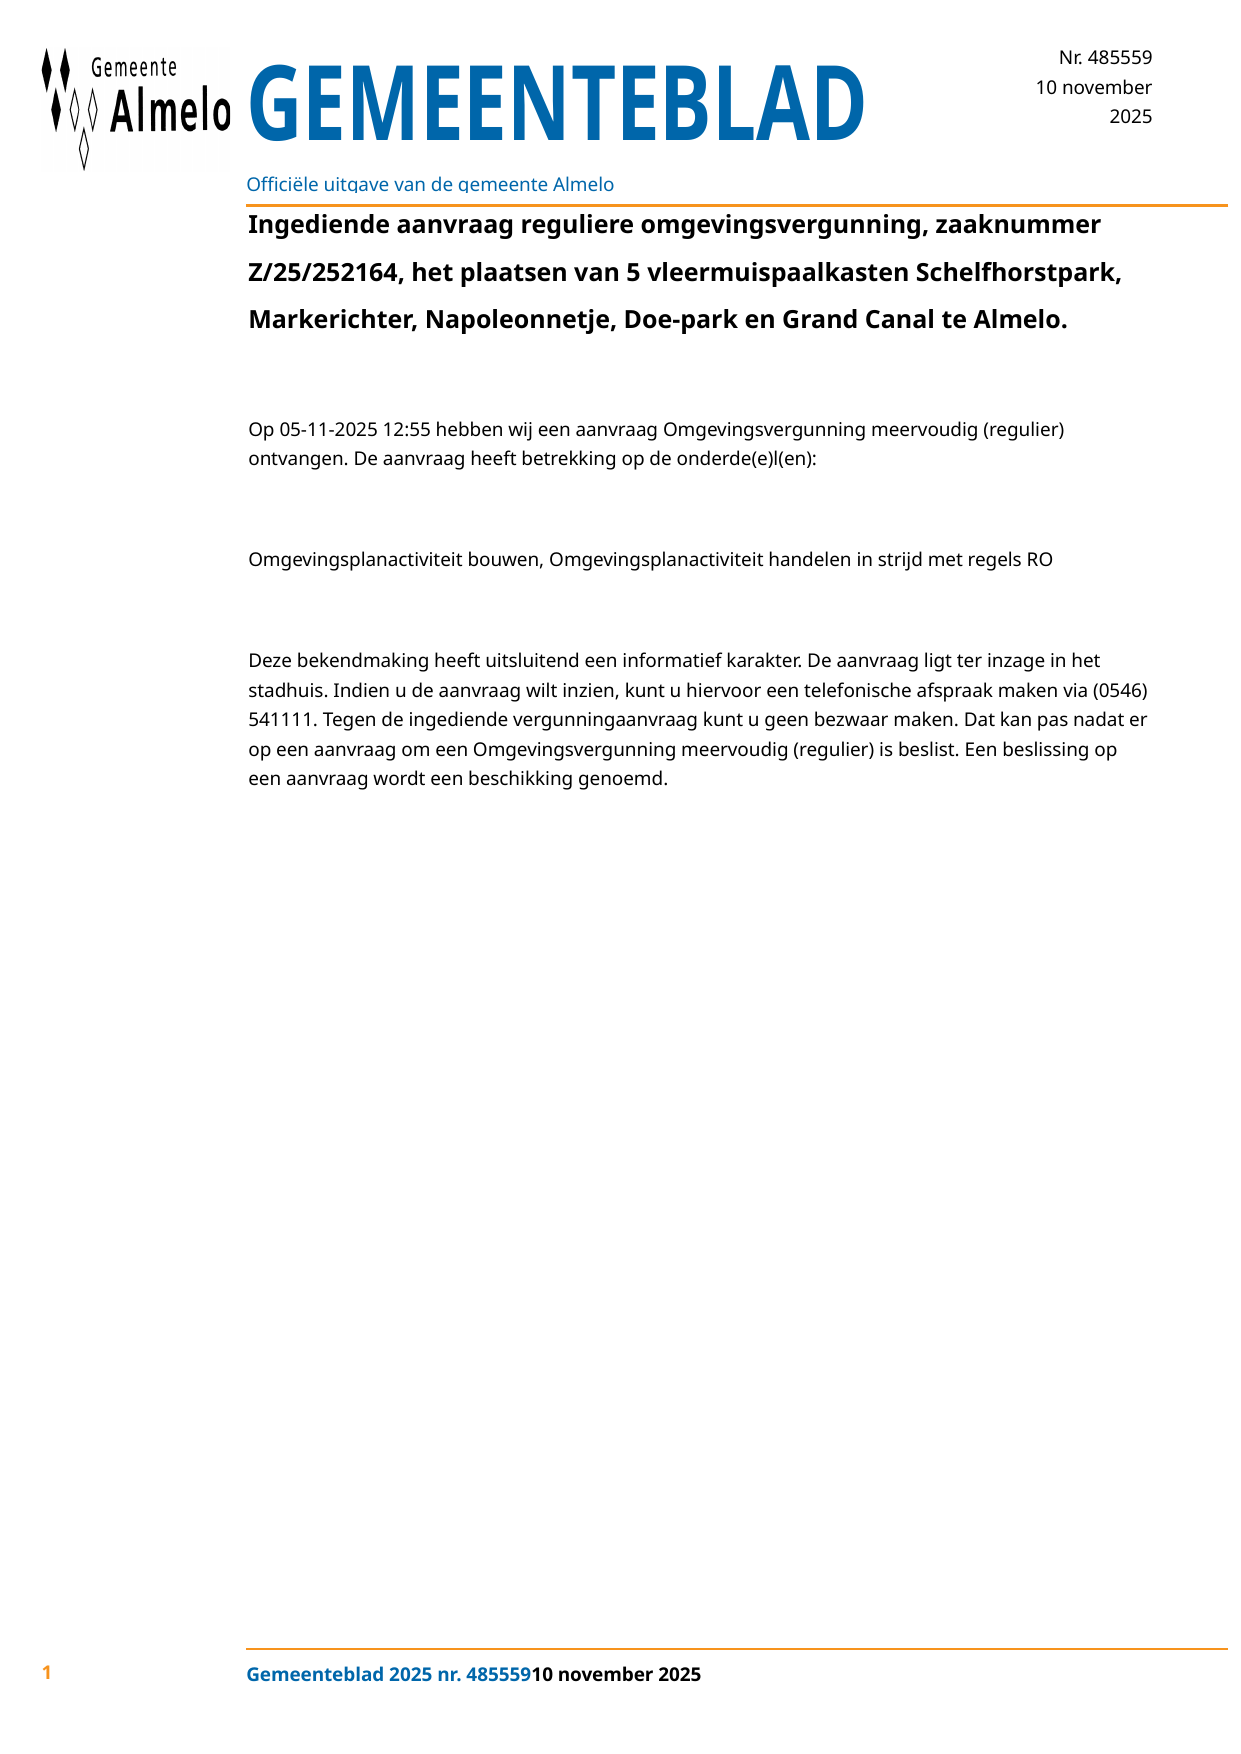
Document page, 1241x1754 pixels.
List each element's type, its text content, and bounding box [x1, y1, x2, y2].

text Op 05-11-2025 12:55 hebben wij een aanvraag Omgevingsvergunning meervoudig (regulier) ontvangen. De aanvraag heeft betrekking op de onderde(e)l(en): [248, 416, 1152, 471]
text Deze bekendmaking heeft uitsluitend een informatief karakter. De aanvraag ligt ter inzage in het stadhuis. Indien u de aanvraag wilt inzien, kunt u hiervoor een telefonische afspraak maken via (0546) 541111. Tegen de ingediende vergunningaanvraag kunt u geen bezwaar maken. Dat kan pas nadat er op een aanvraag om een Omgevingsvergunning meervoudig (regulier) is beslist. Een beslissing op een aanvraag wordt een beschikking genoemd. [248, 647, 1152, 791]
text Ingediende aanvraag reguliere omgevingsvergunning, zaaknummer Z/25/252164, het plaatsen van 5 vleermuispaalkasten Schelfhorstpark, Markerichter, Napoleonnetje, Doe-park en Grand Canal te Almelo. [248, 207, 1152, 336]
picture [41, 47, 231, 172]
text Omgevingsplanactiviteit bouwen, Omgevingsplanactiviteit handelen in strijd met regels RO [248, 546, 1152, 572]
